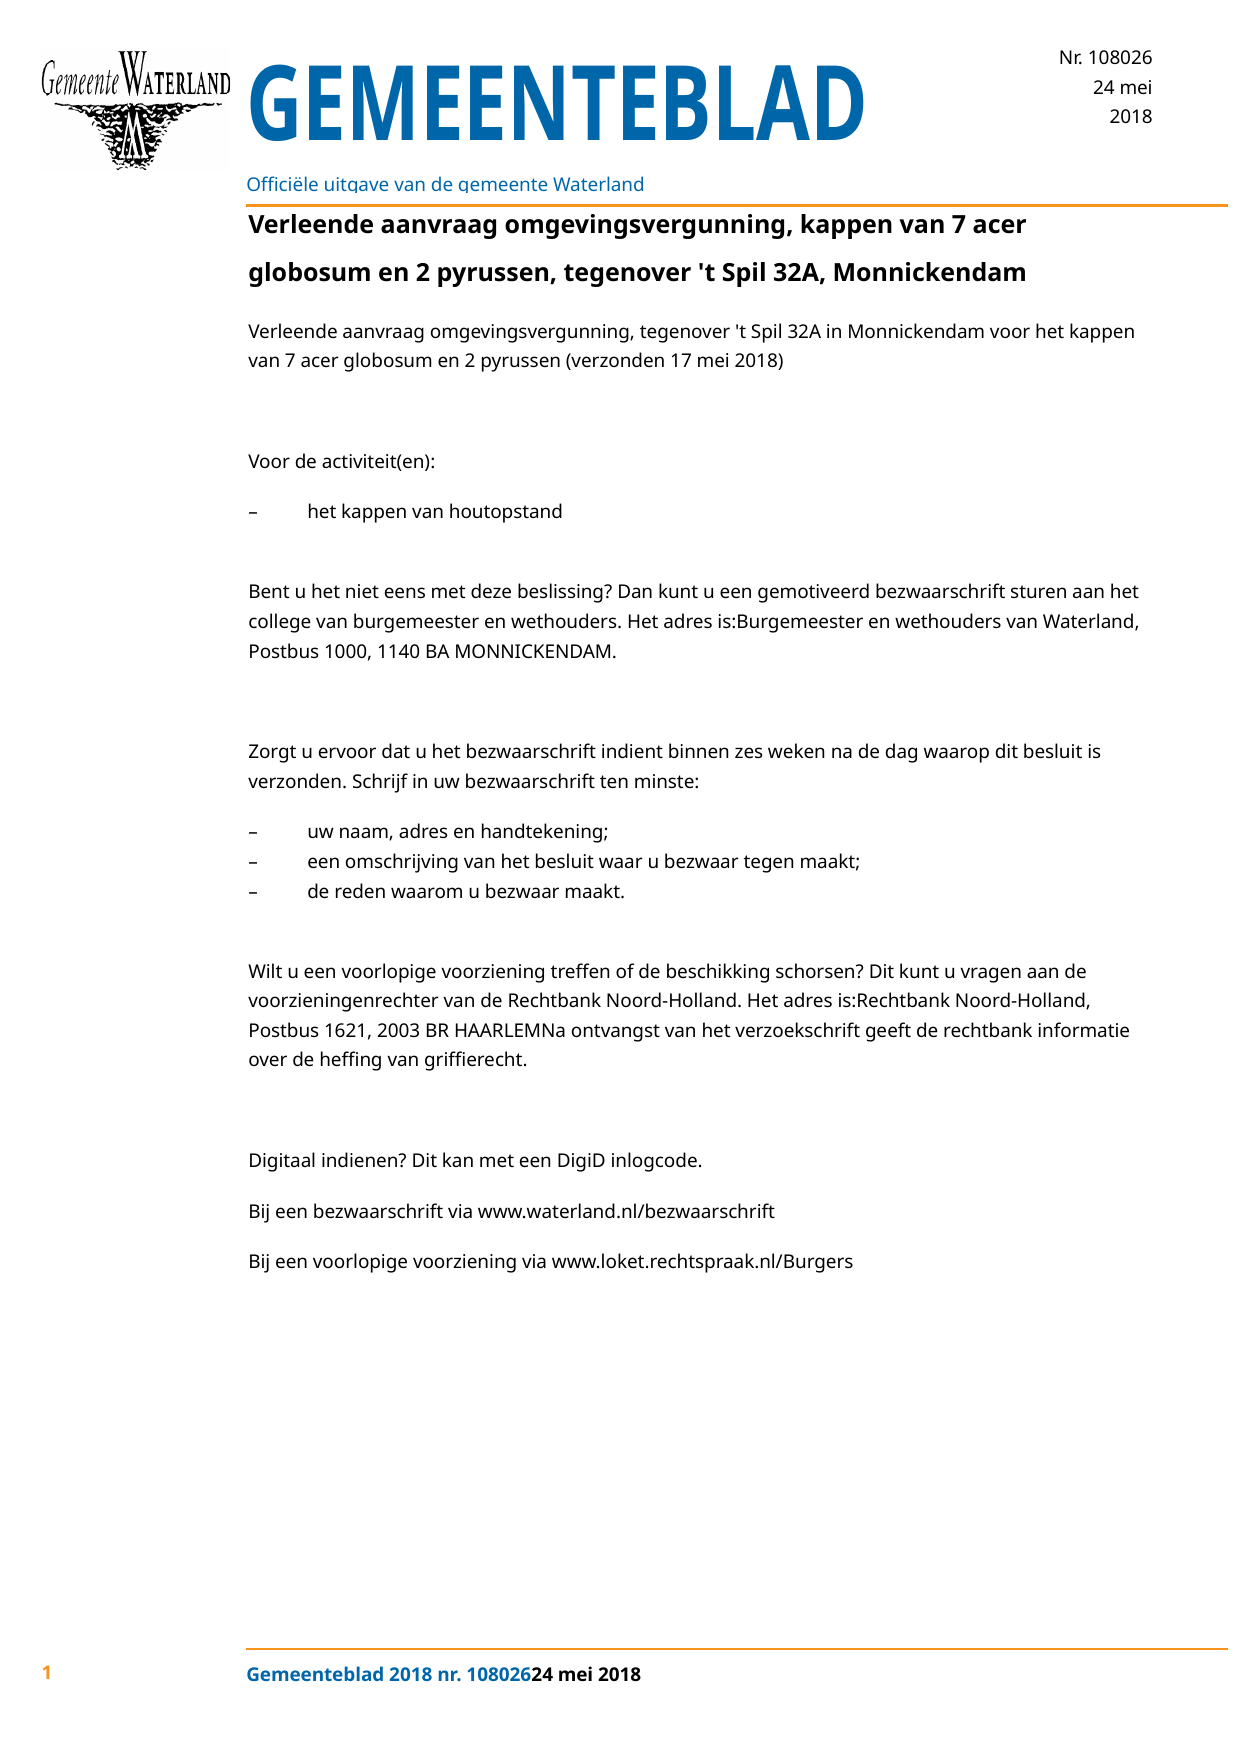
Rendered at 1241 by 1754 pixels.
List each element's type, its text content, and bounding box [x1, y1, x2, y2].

text Digitaal indienen? Dit kan met een DigiD inlogcode. [248, 1147, 1152, 1173]
list uw naam, adres en handtekening; [248, 819, 1152, 844]
text Bij een voorlopige voorziening via www.loket.rechtspraak.nl/Burgers [248, 1248, 1152, 1274]
text Wilt u een voorlopige voorziening treffen of de beschikking schorsen? Dit kunt u vragen aan de voorzieningenrechter van de Rechtbank Noord-Holland. Het adres is:Rechtbank Noord-Holland, Postbus 1621, 2003 BR HAARLEMNa ontvangst van het verzoekschrift geeft de rechtbank informatie over de heffing van griffierecht. [248, 958, 1152, 1072]
text Voor de activiteit(en): [248, 448, 1152, 474]
text Bent u het niet eens met deze beslissing? Dan kunt u een gemotiveerd bezwaarschrift sturen aan het college van burgemeester en wethouders. Het adres is:Burgemeester en wethouders van Waterland, Postbus 1000, 1140 BA MONNICKENDAM. [248, 579, 1152, 664]
text Bij een bezwaarschrift via www.waterland.nl/bezwaarschrift [248, 1198, 1152, 1224]
list de reden waarom u bezwaar maakt. [248, 878, 1152, 904]
text Zorgt u ervoor dat u het bezwaarschrift indient binnen zes weken na de dag waarop dit besluit is verzonden. Schrijf in uw bezwaarschrift ten minste: [248, 739, 1152, 794]
text Verleende aanvraag omgevingsvergunning, kappen van 7 acer globosum en 2 pyrussen, tegenover 't Spil 32A, Monnickendam [248, 207, 1152, 288]
picture [41, 47, 231, 172]
list het kappen van houtopstand [248, 499, 1152, 524]
list een omschrijving van het besluit waar u bezwaar tegen maakt; [248, 848, 1152, 874]
text Verleende aanvraag omgevingsvergunning, tegenover 't Spil 32A in Monnickendam voor het kappen van 7 acer globosum en 2 pyrussen (verzonden 17 mei 2018) [248, 318, 1152, 373]
